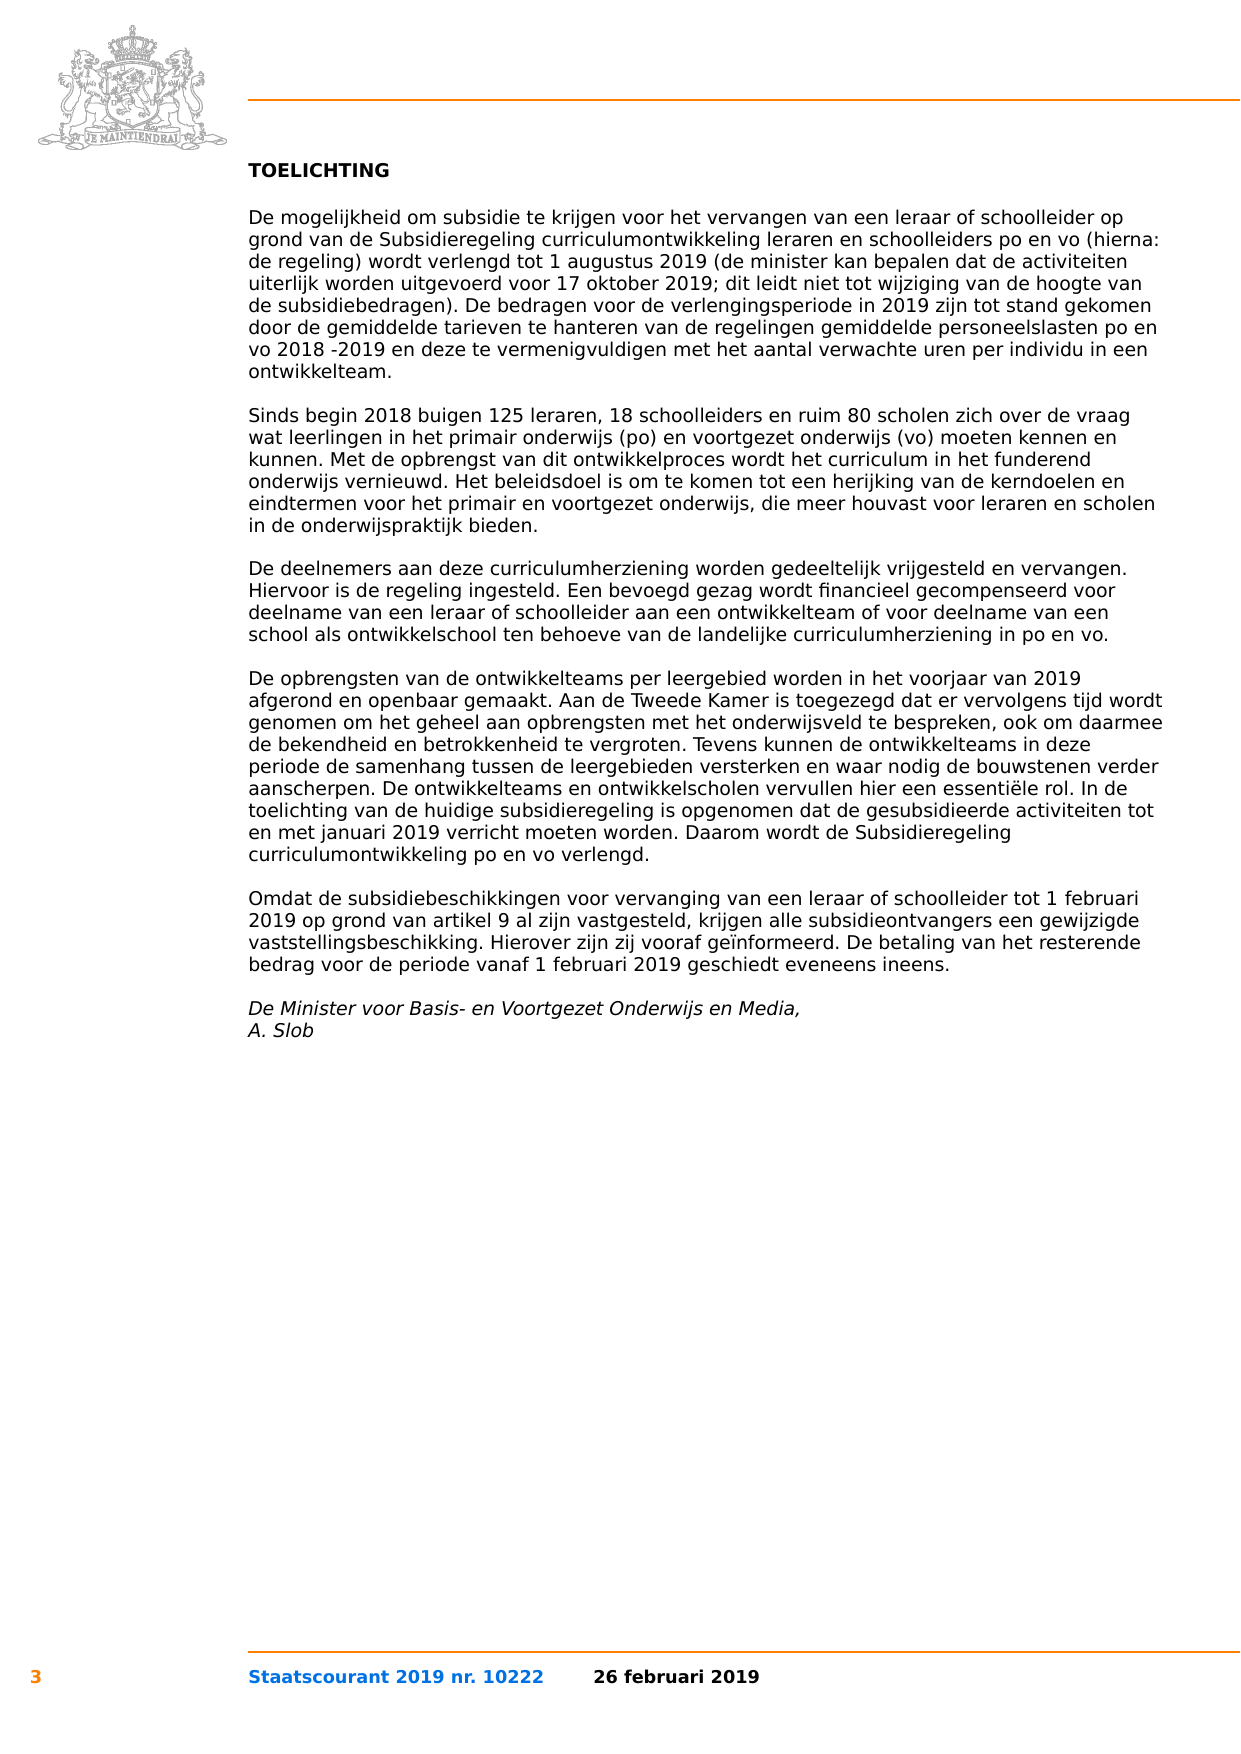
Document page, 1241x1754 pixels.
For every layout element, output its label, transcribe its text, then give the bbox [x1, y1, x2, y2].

text De mogelijkheid om subsidie te krijgen voor het vervangen van een leraar of schoolleider op grond van de Subsidieregeling curriculumontwikkeling leraren en schoolleiders po en vo (hierna: de regeling) wordt verlengd tot 1 augustus 2019 (de minister kan bepalen dat de activiteiten uiterlijk worden uitgevoerd voor 17 oktober 2019; dit leidt niet tot wijziging van de hoogte van de subsidiebedragen). De bedragen voor de verlengingsperiode in 2019 zijn tot stand gekomen door de gemiddelde tarieven te hanteren van de regelingen gemiddelde personeelslasten po en vo 2018 -2019 en deze te vermenigvuldigen met het aantal verwachte uren per individu in een ontwikkelteam. [248, 207, 1163, 383]
text De Minister voor Basis- en Voortgezet Onderwijs en Media, A. Slob [248, 998, 1163, 1042]
subtitle TOELICHTING [248, 160, 1163, 182]
picture [38, 25, 227, 150]
text Sinds begin 2018 buigen 125 leraren, 18 schoolleiders en ruim 80 scholen zich over de vraag wat leerlingen in het primair onderwijs (po) en voortgezet onderwijs (vo) moeten kennen en kunnen. Met de opbrengst van dit ontwikkelproces wordt het curriculum in het funderend onderwijs vernieuwd. Het beleidsdoel is om te komen tot een herijking van de kerndoelen en eindtermen voor het primair en voortgezet onderwijs, die meer houvast voor leraren en scholen in de onderwijspraktijk bieden. [248, 404, 1163, 536]
text De opbrengsten van de ontwikkelteams per leergebied worden in het voorjaar van 2019 afgerond en openbaar gemaakt. Aan de Tweede Kamer is toegezegd dat er vervolgens tijd wordt genomen om het geheel aan opbrengsten met het onderwijsveld te bespreken, ook om daarmee de bekendheid en betrokkenheid te vergroten. Tevens kunnen de ontwikkelteams in deze periode de samenhang tussen de leergebieden versterken en waar nodig de bouwstenen verder aanscherpen. De ontwikkelteams en ontwikkelscholen vervullen hier een essentiële rol. In de toelichting van de huidige subsidieregeling is opgenomen dat de gesubsidieerde activiteiten tot en met januari 2019 verricht moeten worden. Daarom wordt de Subsidieregeling curriculumontwikkeling po en vo verlengd. [248, 668, 1163, 866]
text De deelnemers aan deze curriculumherziening worden gedeeltelijk vrijgesteld en vervangen. Hiervoor is de regeling ingesteld. Een bevoegd gezag wordt financieel gecompenseerd voor deelname van een leraar of schoolleider aan een ontwikkelteam of voor deelname van een school als ontwikkelschool ten behoeve van de landelijke curriculumherziening in po en vo. [248, 558, 1163, 646]
text Omdat de subsidiebeschikkingen voor vervanging van een leraar of schoolleider tot 1 februari 2019 op grond van artikel 9 al zijn vastgesteld, krijgen alle subsidieontvangers een gewijzigde vaststellingsbeschikking. Hierover zijn zij vooraf geïnformeerd. De betaling van het resterende bedrag voor de periode vanaf 1 februari 2019 geschiedt eveneens ineens. [248, 888, 1163, 976]
